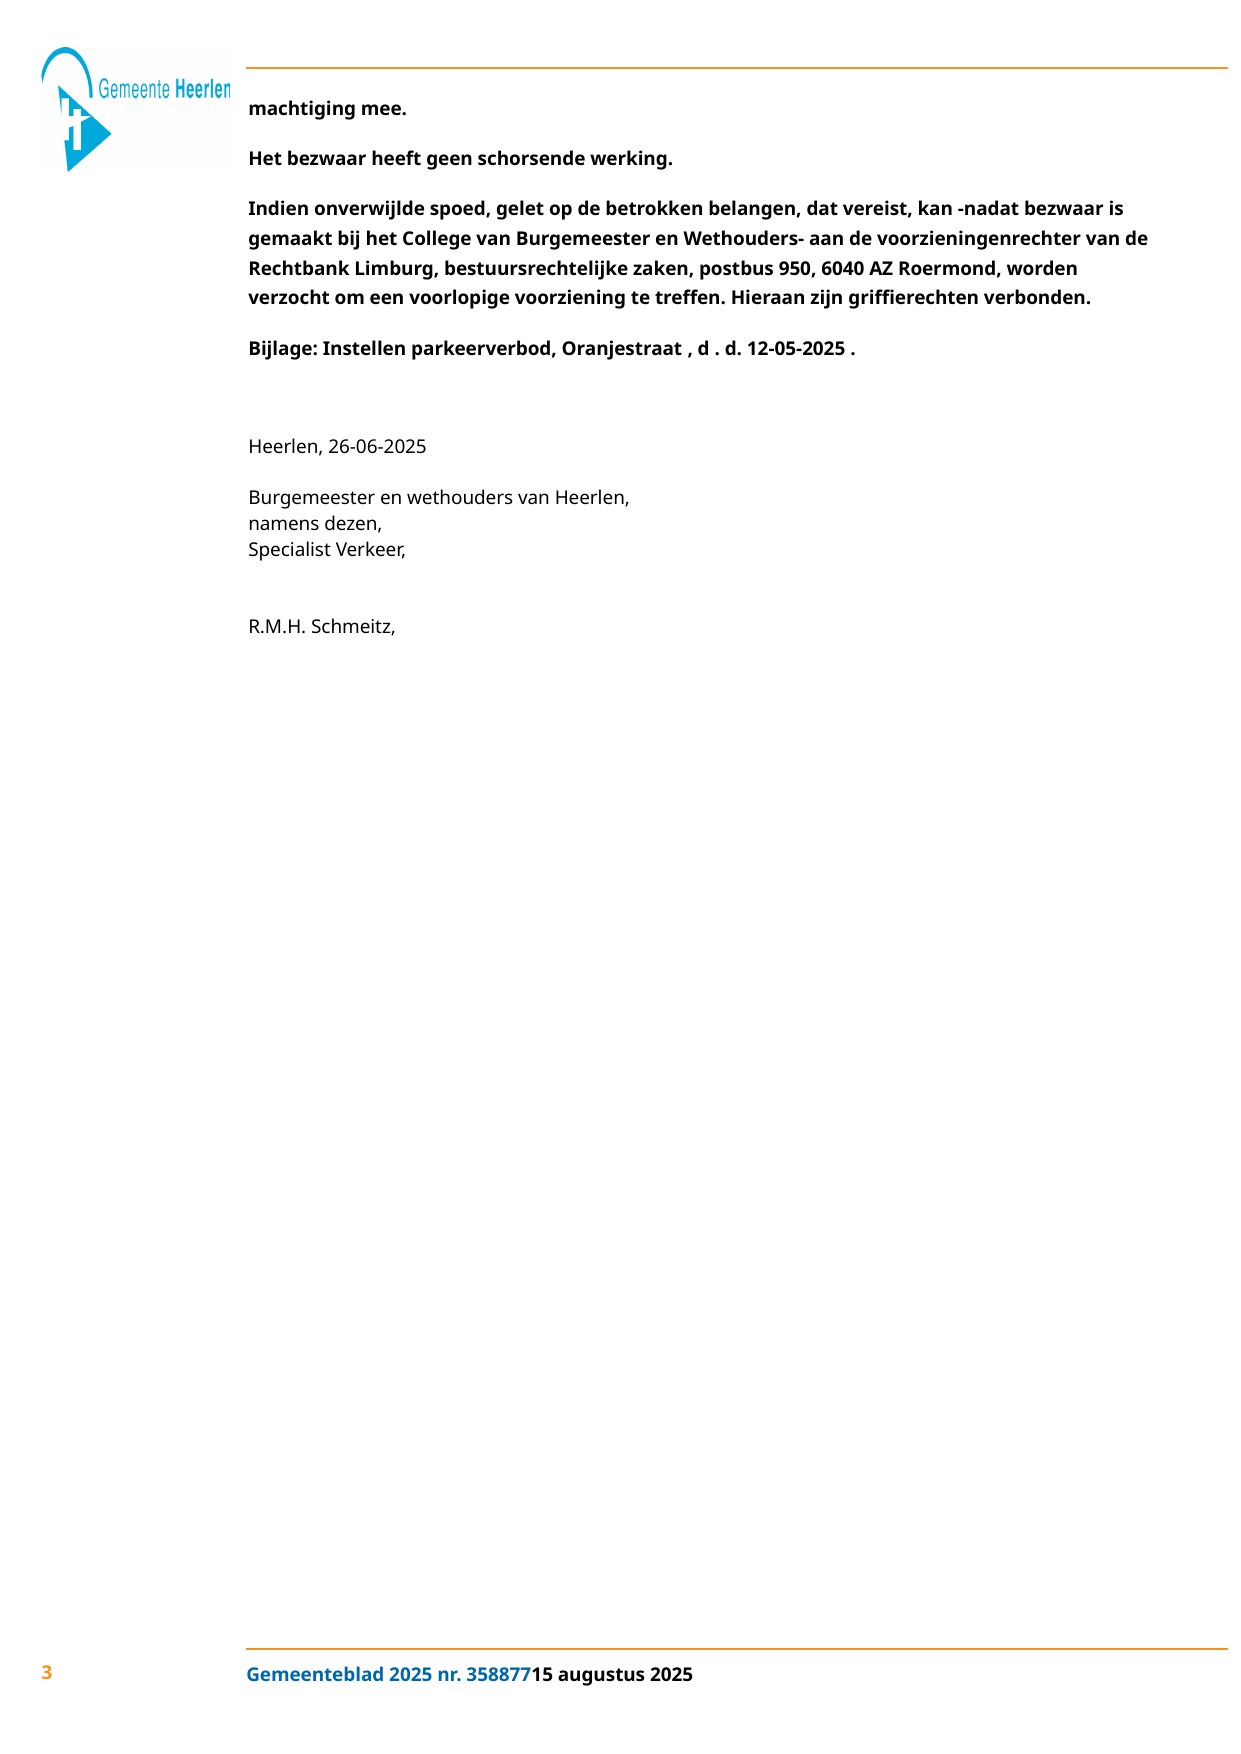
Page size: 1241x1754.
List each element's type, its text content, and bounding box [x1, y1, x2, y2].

text Specialist Verkeer, [248, 536, 1152, 562]
picture [41, 47, 59, 70]
text R.M.H. Schmeitz, [248, 613, 1152, 639]
picture [41, 47, 231, 172]
text Het bezwaar heeft geen schorsende werking. [248, 145, 1152, 171]
text machtiging mee. [248, 95, 1152, 121]
text Bijlage: Instellen parkeerverbod, Oranjestraat , d . d. 12-05-2025 . [248, 335, 1152, 361]
text Burgemeester en wethouders van Heerlen, [248, 484, 1152, 510]
text Indien onverwijlde spoed, gelet op de betrokken belangen, dat vereist, kan -nadat bezwaar is gemaakt bij het College van Burgemeester en Wethouders- aan de voorzieningenrechter van de Rechtbank Limburg, bestuursrechtelijke zaken, postbus 950, 6040 AZ Roermond, worden verzocht om een voorlopige voorziening te treffen. Hieraan zijn griffierechten verbonden. [248, 196, 1152, 310]
text namens dezen, [248, 510, 1152, 536]
text Heerlen, 26-06-2025 [248, 433, 1152, 459]
